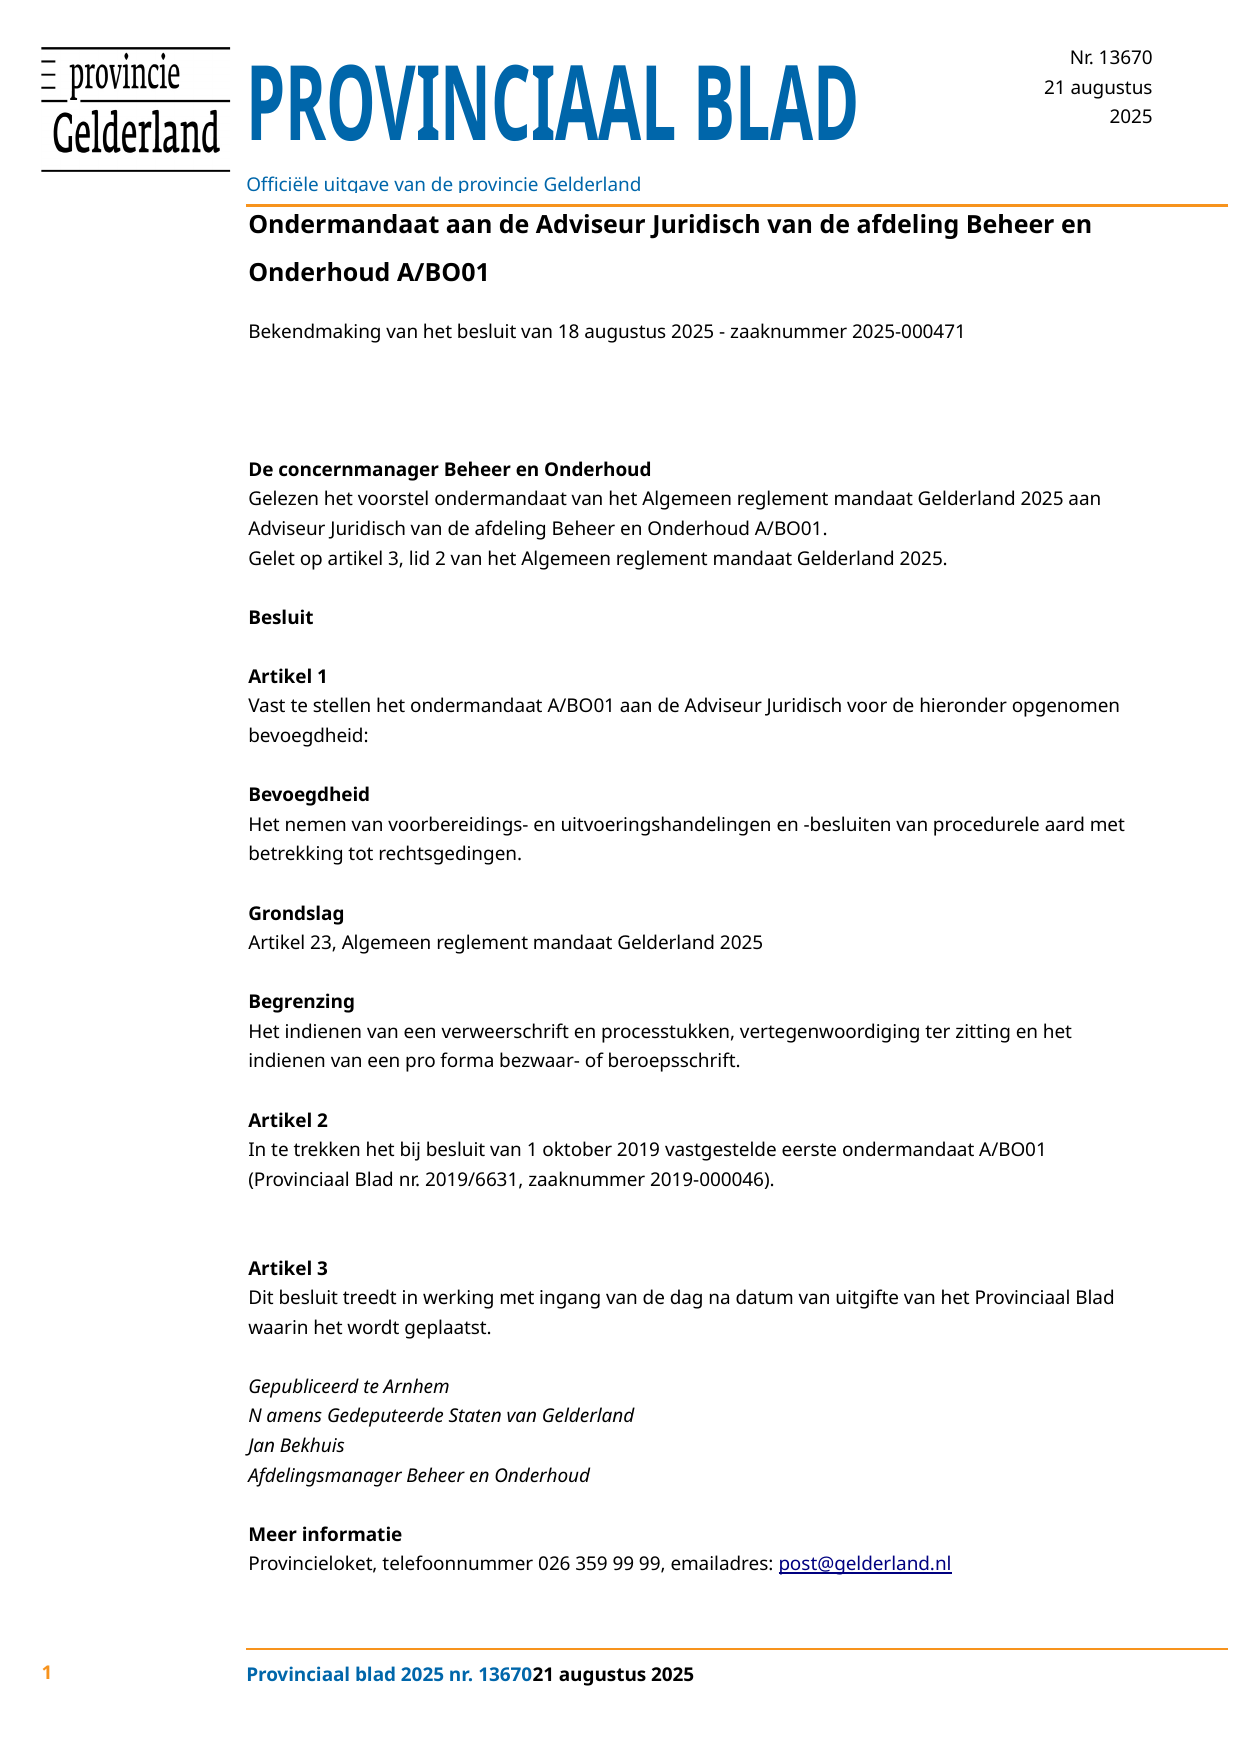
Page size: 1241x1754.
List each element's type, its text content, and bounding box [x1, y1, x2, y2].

text Artikel 3 [248, 1255, 1152, 1280]
text Artikel 2 [248, 1107, 1152, 1132]
text Het indienen van een verweerschrift en processtukken, vertegenwoordiging ter zitting en het indienen van een pro forma bezwaar- of beroepsschrift. [248, 1018, 1152, 1073]
text Vast te stellen het ondermandaat A/BO01 aan de Adviseur Juridisch voor de hieronder opgenomen bevoegdheid: [248, 693, 1152, 748]
text De concernmanager Beheer en Onderhoud [248, 456, 1152, 482]
text N amens Gedeputeerde Staten van Gelderland [248, 1403, 1152, 1428]
text Besluit [248, 604, 1152, 629]
text Gelet op artikel 3, lid 2 van het Algemeen reglement mandaat Gelderland 2025. [248, 545, 1152, 570]
text Jan Bekhuis [248, 1432, 1152, 1458]
text Artikel 23, Algemeen reglement mandaat Gelderland 2025 [248, 929, 1152, 955]
text Dit besluit treedt in werking met ingang van de dag na datum van uitgifte van het Provinciaal Blad waarin het wordt geplaatst. [248, 1284, 1152, 1339]
text Grondslag [248, 900, 1152, 925]
text Gepubliceerd te Arnhem [248, 1373, 1152, 1399]
text Bekendmaking van het besluit van 18 augustus 2025 - zaaknummer 2025-000471 [248, 318, 1152, 344]
text Het nemen van voorbereidings- en uitvoeringshandelingen en -besluiten van procedurele aard met betrekking tot rechtsgedingen. [248, 811, 1152, 866]
text Provincieloket, telefoonnummer 026 359 99 99, emailadres: post@gelderland.nl [248, 1551, 1152, 1576]
text Ondermandaat aan de Adviseur Juridisch van de afdeling Beheer en Onderhoud A/BO01 [248, 207, 1152, 288]
text Begrenzing [248, 988, 1152, 1014]
text In te trekken het bij besluit van 1 oktober 2019 vastgestelde eerste ondermandaat A/BO01 (Provinciaal Blad nr. 2019/6631, zaaknummer 2019-000046). [248, 1136, 1152, 1192]
text Gelezen het voorstel ondermandaat van het Algemeen reglement mandaat Gelderland 2025 aan Adviseur Juridisch van de afdeling Beheer en Onderhoud A/BO01. [248, 486, 1152, 541]
text Bevoegdheid [248, 781, 1152, 807]
picture [41, 47, 231, 172]
text Meer informatie [248, 1521, 1152, 1547]
text Afdelingsmanager Beheer en Onderhoud [248, 1462, 1152, 1487]
text Artikel 1 [248, 663, 1152, 689]
